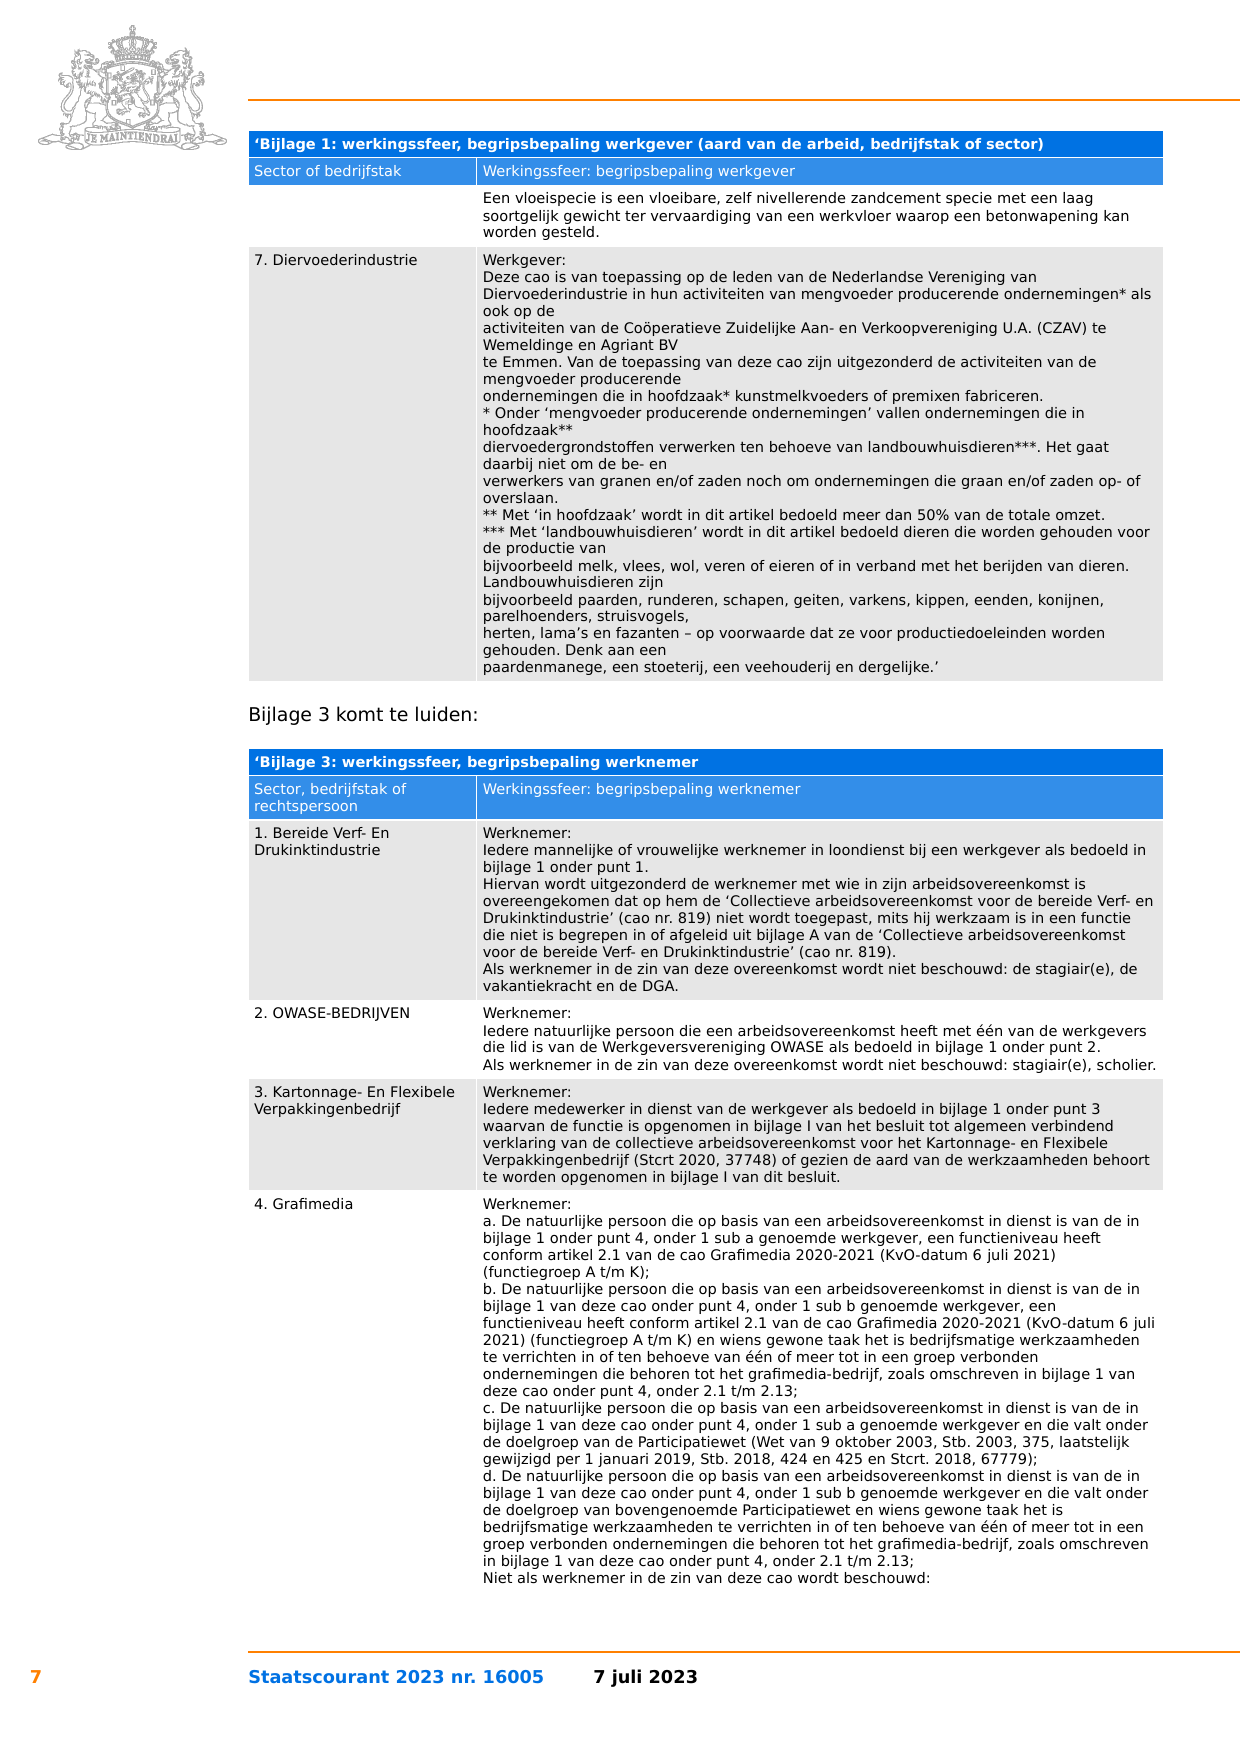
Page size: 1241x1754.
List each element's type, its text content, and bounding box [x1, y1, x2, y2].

table_cell 4. Grafimedia [249, 1191, 476, 1591]
table_header ‘Bijlage 3: werkingssfeer, begripsbepaling werknemer [249, 749, 1163, 775]
table_cell 7. Diervoederindustrie [249, 247, 476, 681]
table_header ‘Bijlage 1: werkingssfeer, begripsbepaling werkgever (aard van de arbeid, bedrijfstak of sector) [249, 131, 1163, 157]
table_cell Werknemer: a. De natuurlijke persoon die op basis van een arbeidsovereenkomst in dienst is van de in bijlage 1 onder punt 4, onder 1 sub a genoemde werkgever, een functieniveau heeft conform artikel 2.1 van de cao Grafimedia 2020-2021 (KvO-datum 6 juli 2021) (functiegroep A t/m K); b. De natuurlijke persoon die op basis van een arbeidsovereenkomst in dienst is van de in bijlage 1 van deze cao onder punt 4, onder 1 sub b genoemde werkgever, een functieniveau heeft conform artikel 2.1 van de cao Grafimedia 2020-2021 (KvO-datum 6 juli 2021) (functiegroep A t/m K) en wiens gewone taak het is bedrijfsmatige werkzaamheden te verrichten in of ten behoeve van één of meer tot in een groep verbonden ondernemingen die behoren tot het grafimedia-bedrijf, zoals omschreven in bijlage 1 van deze cao onder punt 4, onder 2.1 t/m 2.13; c. De natuurlijke persoon die op basis van een arbeidsovereenkomst in dienst is van de in bijlage 1 van deze cao onder punt 4, onder 1 sub a genoemde werkgever en die valt onder de doelgroep van de Participatiewet (Wet van 9 oktober 2003, Stb. 2003, 375, laatstelijk gewijzigd per 1 januari 2019, Stb. 2018, 424 en 425 en Stcrt. 2018, 67779); d. De natuurlijke persoon die op basis van een arbeidsovereenkomst in dienst is van de in bijlage 1 van deze cao onder punt 4, onder 1 sub b genoemde werkgever en die valt onder de doelgroep van bovengenoemde Participatiewet en wiens gewone taak het is bedrijfsmatige werkzaamheden te verrichten in of ten behoeve van één of meer tot in een groep verbonden ondernemingen die behoren tot het grafimedia-bedrijf, zoals omschreven in bijlage 1 van deze cao onder punt 4, onder 2.1 t/m 2.13; Niet als werknemer in de zin van deze cao wordt beschouwd: [477, 1191, 1163, 1591]
table_cell 2. OWASE-BEDRIJVEN [249, 1001, 476, 1078]
table_cell Werkingssfeer: begripsbepaling werkgever [477, 158, 1163, 185]
table_cell Werknemer: Iedere natuurlijke persoon die een arbeidsovereenkomst heeft met één van de werkgevers die lid is van de Werkgeversvereniging OWASE als bedoeld in bijlage 1 onder punt 2. Als werknemer in de zin van deze overeenkomst wordt niet beschouwd: stagiair(e), scholier. [477, 1001, 1163, 1078]
table_cell 3. Kartonnage- En Flexibele Verpakkingenbedrijf [249, 1079, 476, 1190]
table_cell Sector, bedrijfstak of rechtspersoon [249, 776, 476, 819]
table_cell 1. Bereide Verf- En Drukinktindustrie [249, 821, 476, 1000]
table_cell Werkingssfeer: begripsbepaling werknemer [477, 776, 1163, 819]
text Bijlage 3 komt te luiden: [248, 704, 1163, 726]
table_cell Werknemer: Iedere medewerker in dienst van de werkgever als bedoeld in bijlage 1 onder punt 3 waarvan de functie is opgenomen in bijlage I van het besluit tot algemeen verbindend verklaring van de collectieve arbeidsovereenkomst voor het Kartonnage- en Flexibele Verpakkingenbedrijf (Stcrt 2020, 37748) of gezien de aard van de werkzaamheden behoort te worden opgenomen in bijlage I van dit besluit. [477, 1079, 1163, 1190]
table_cell [249, 186, 476, 246]
table_cell Werknemer: Iedere mannelijke of vrouwelijke werknemer in loondienst bij een werkgever als bedoeld in bijlage 1 onder punt 1. Hiervan wordt uitgezonderd de werknemer met wie in zijn arbeidsovereenkomst is overeengekomen dat op hem de ‘Collectieve arbeidsovereenkomst voor de bereide Verf- en Drukinktindustrie’ (cao nr. 819) niet wordt toegepast, mits hij werkzaam is in een functie die niet is begrepen in of afgeleid uit bijlage A van de ‘Collectieve arbeidsovereenkomst voor de bereide Verf- en Drukinktindustrie’ (cao nr. 819). Als werknemer in de zin van deze overeenkomst wordt niet beschouwd: de stagiair(e), de vakantiekracht en de DGA. [477, 821, 1163, 1000]
table_cell Werkgever: Deze cao is van toepassing op de leden van de Nederlandse Vereniging van Diervoederindustrie in hun activiteiten van mengvoeder producerende ondernemingen* als ook op de activiteiten van de Coöperatieve Zuidelijke Aan- en Verkoopvereniging U.A. (CZAV) te Wemeldinge en Agriant BV te Emmen. Van de toepassing van deze cao zijn uitgezonderd de activiteiten van de mengvoeder producerende ondernemingen die in hoofdzaak* kunstmelkvoeders of premixen fabriceren. * Onder ‘mengvoeder producerende ondernemingen’ vallen ondernemingen die in hoofdzaak** diervoedergrondstoffen verwerken ten behoeve van landbouwhuisdieren***. Het gaat daarbij niet om de be- en verwerkers van granen en/of zaden noch om ondernemingen die graan en/of zaden op- of overslaan. ** Met ‘in hoofdzaak’ wordt in dit artikel bedoeld meer dan 50% van de totale omzet. *** Met ‘landbouwhuisdieren’ wordt in dit artikel bedoeld dieren die worden gehouden voor de productie van bijvoorbeeld melk, vlees, wol, veren of eieren of in verband met het berijden van dieren. Landbouwhuisdieren zijn bijvoorbeeld paarden, runderen, schapen, geiten, varkens, kippen, eenden, konijnen, parelhoenders, struisvogels, herten, lama’s en fazanten – op voorwaarde dat ze voor productiedoeleinden worden gehouden. Denk aan een paardenmanege, een stoeterij, een veehouderij en dergelijke.’ [477, 247, 1163, 681]
picture [38, 25, 227, 150]
table_cell Een vloeispecie is een vloeibare, zelf nivellerende zandcement specie met een laag soortgelijk gewicht ter vervaardiging van een werkvloer waarop een betonwapening kan worden gesteld. [477, 186, 1163, 246]
table_cell Sector of bedrijfstak [249, 158, 476, 185]
